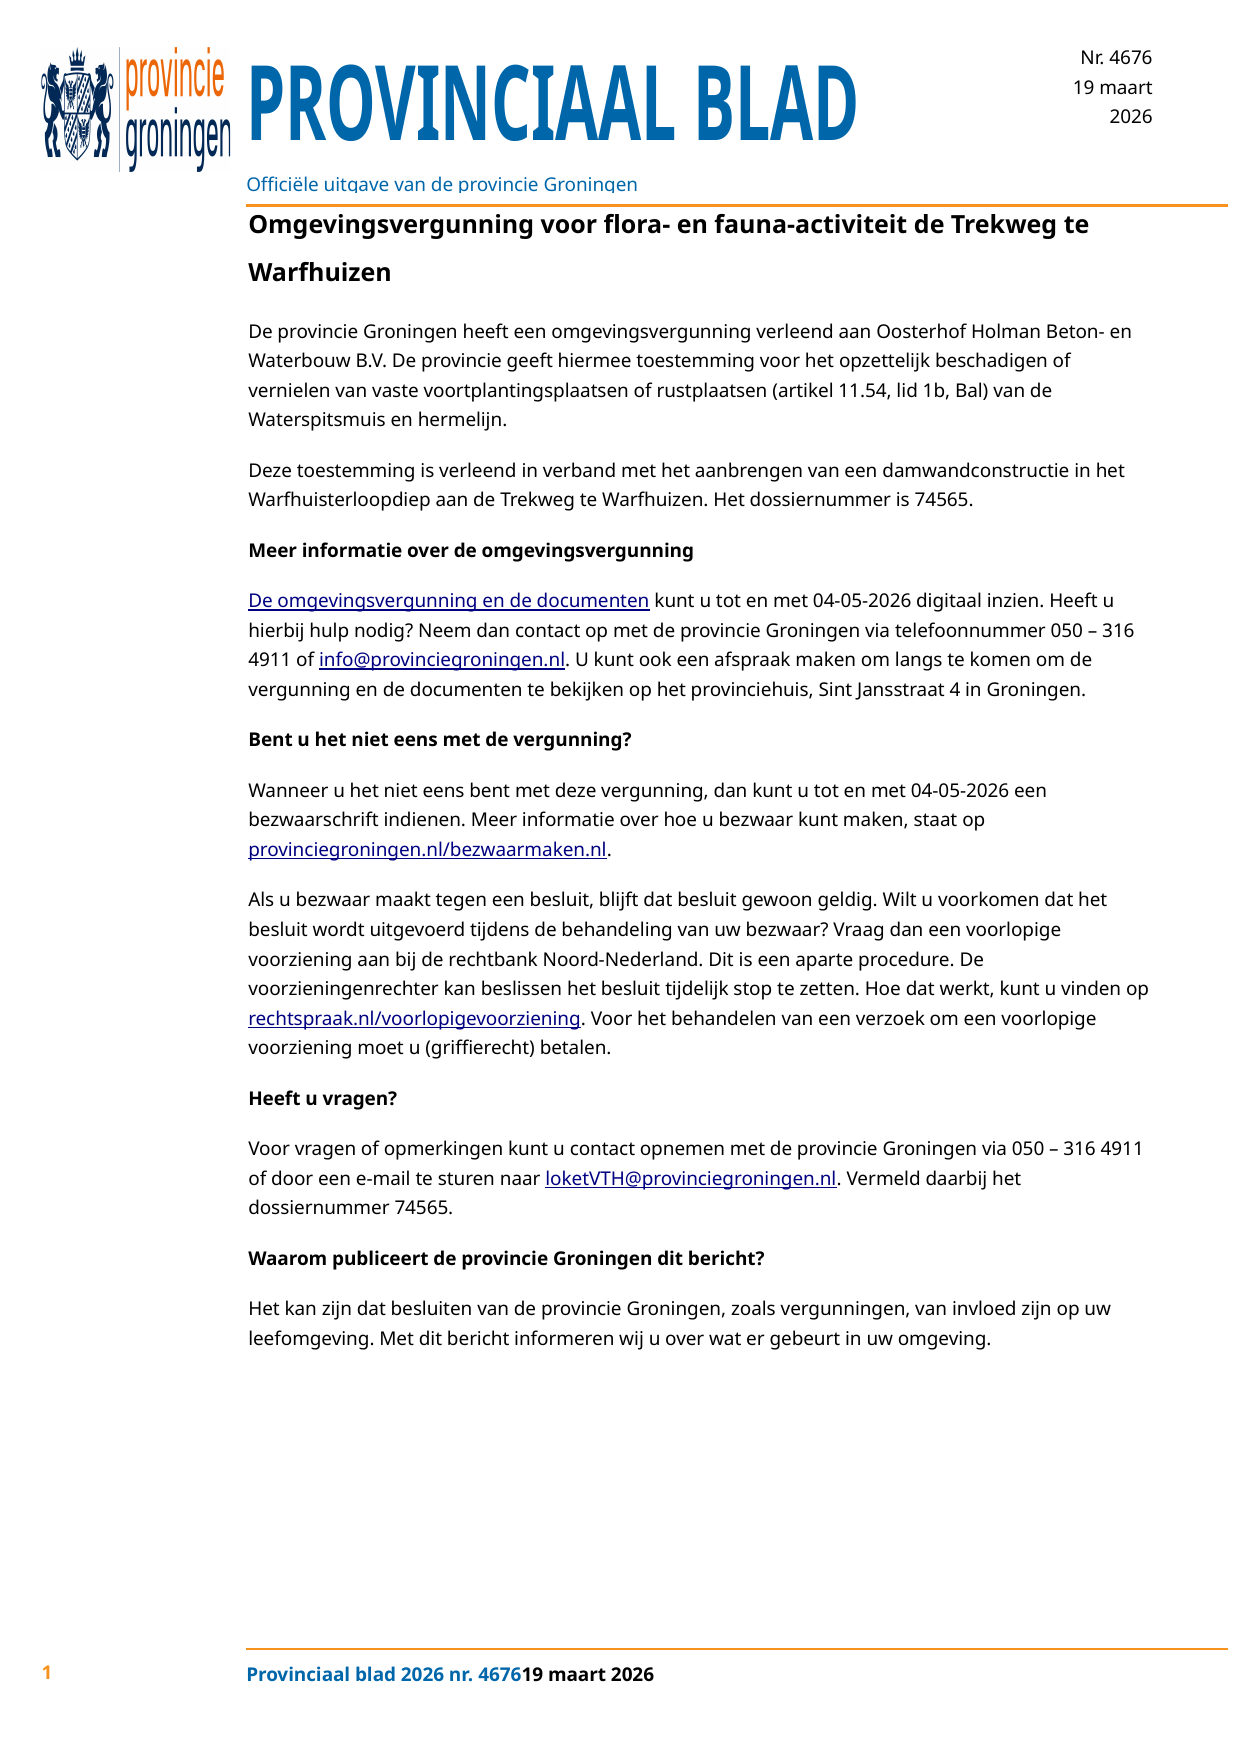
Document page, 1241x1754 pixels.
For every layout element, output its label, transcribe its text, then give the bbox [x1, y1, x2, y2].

text Omgevingsvergunning voor flora- en fauna-activiteit de Trekweg te Warfhuizen [248, 207, 1152, 288]
text Wanneer u het niet eens bent met deze vergunning, dan kunt u tot en met 04-05-2026 een bezwaarschrift indienen. Meer informatie over hoe u bezwaar kunt maken, staat op provinciegroningen.nl/bezwaarmaken.nl. [248, 777, 1152, 862]
text Meer informatie over de omgevingsvergunning [248, 537, 1152, 563]
text Als u bezwaar maakt tegen een besluit, blijft dat besluit gewoon geldig. Wilt u voorkomen dat het besluit wordt uitgevoerd tijdens de behandeling van uw bezwaar? Vraag dan een voorlopige voorziening aan bij de rechtbank Noord-Nederland. Dit is een aparte procedure. De voorzieningenrechter kan beslissen het besluit tijdelijk stop te zetten. Hoe dat werkt, kunt u vinden op rechtspraak.nl/voorlopigevoorziening. Voor het behandelen van een verzoek om een voorlopige voorziening moet u (griffierecht) betalen. [248, 887, 1152, 1060]
text Waarom publiceert de provincie Groningen dit bericht? [248, 1245, 1152, 1271]
text Het kan zijn dat besluiten van de provincie Groningen, zoals vergunningen, van invloed zijn op uw leefomgeving. Met dit bericht informeren wij u over wat er gebeurt in uw omgeving. [248, 1295, 1152, 1351]
text De omgevingsvergunning en de documenten kunt u tot en met 04-05-2026 digitaal inzien. Heeft u hierbij hulp nodig? Neem dan contact op met de provincie Groningen via telefoonnummer 050 – 316 4911 of info@provinciegroningen.nl. U kunt ook een afspraak maken om langs te komen om de vergunning en de documenten te bekijken op het provinciehuis, Sint Jansstraat 4 in Groningen. [248, 587, 1152, 702]
text Voor vragen of opmerkingen kunt u contact opnemen met de provincie Groningen via 050 – 316 4911 of door een e-mail te sturen naar loketVTH@provinciegroningen.nl. Vermeld daarbij het dossiernummer 74565. [248, 1135, 1152, 1220]
picture [41, 47, 231, 172]
text Bent u het niet eens met de vergunning? [248, 727, 1152, 752]
text Deze toestemming is verleend in verband met het aanbrengen van een damwandconstructie in het Warfhuisterloopdiep aan de Trekweg te Warfhuizen. Het dossiernummer is 74565. [248, 457, 1152, 512]
text Heeft u vragen? [248, 1085, 1152, 1111]
text De provincie Groningen heeft een omgevingsvergunning verleend aan Oosterhof Holman Beton- en Waterbouw B.V. De provincie geeft hiermee toestemming voor het opzettelijk beschadigen of vernielen van vaste voortplantingsplaatsen of rustplaatsen (artikel 11.54, lid 1b, Bal) van de Waterspitsmuis en hermelijn. [248, 318, 1152, 432]
